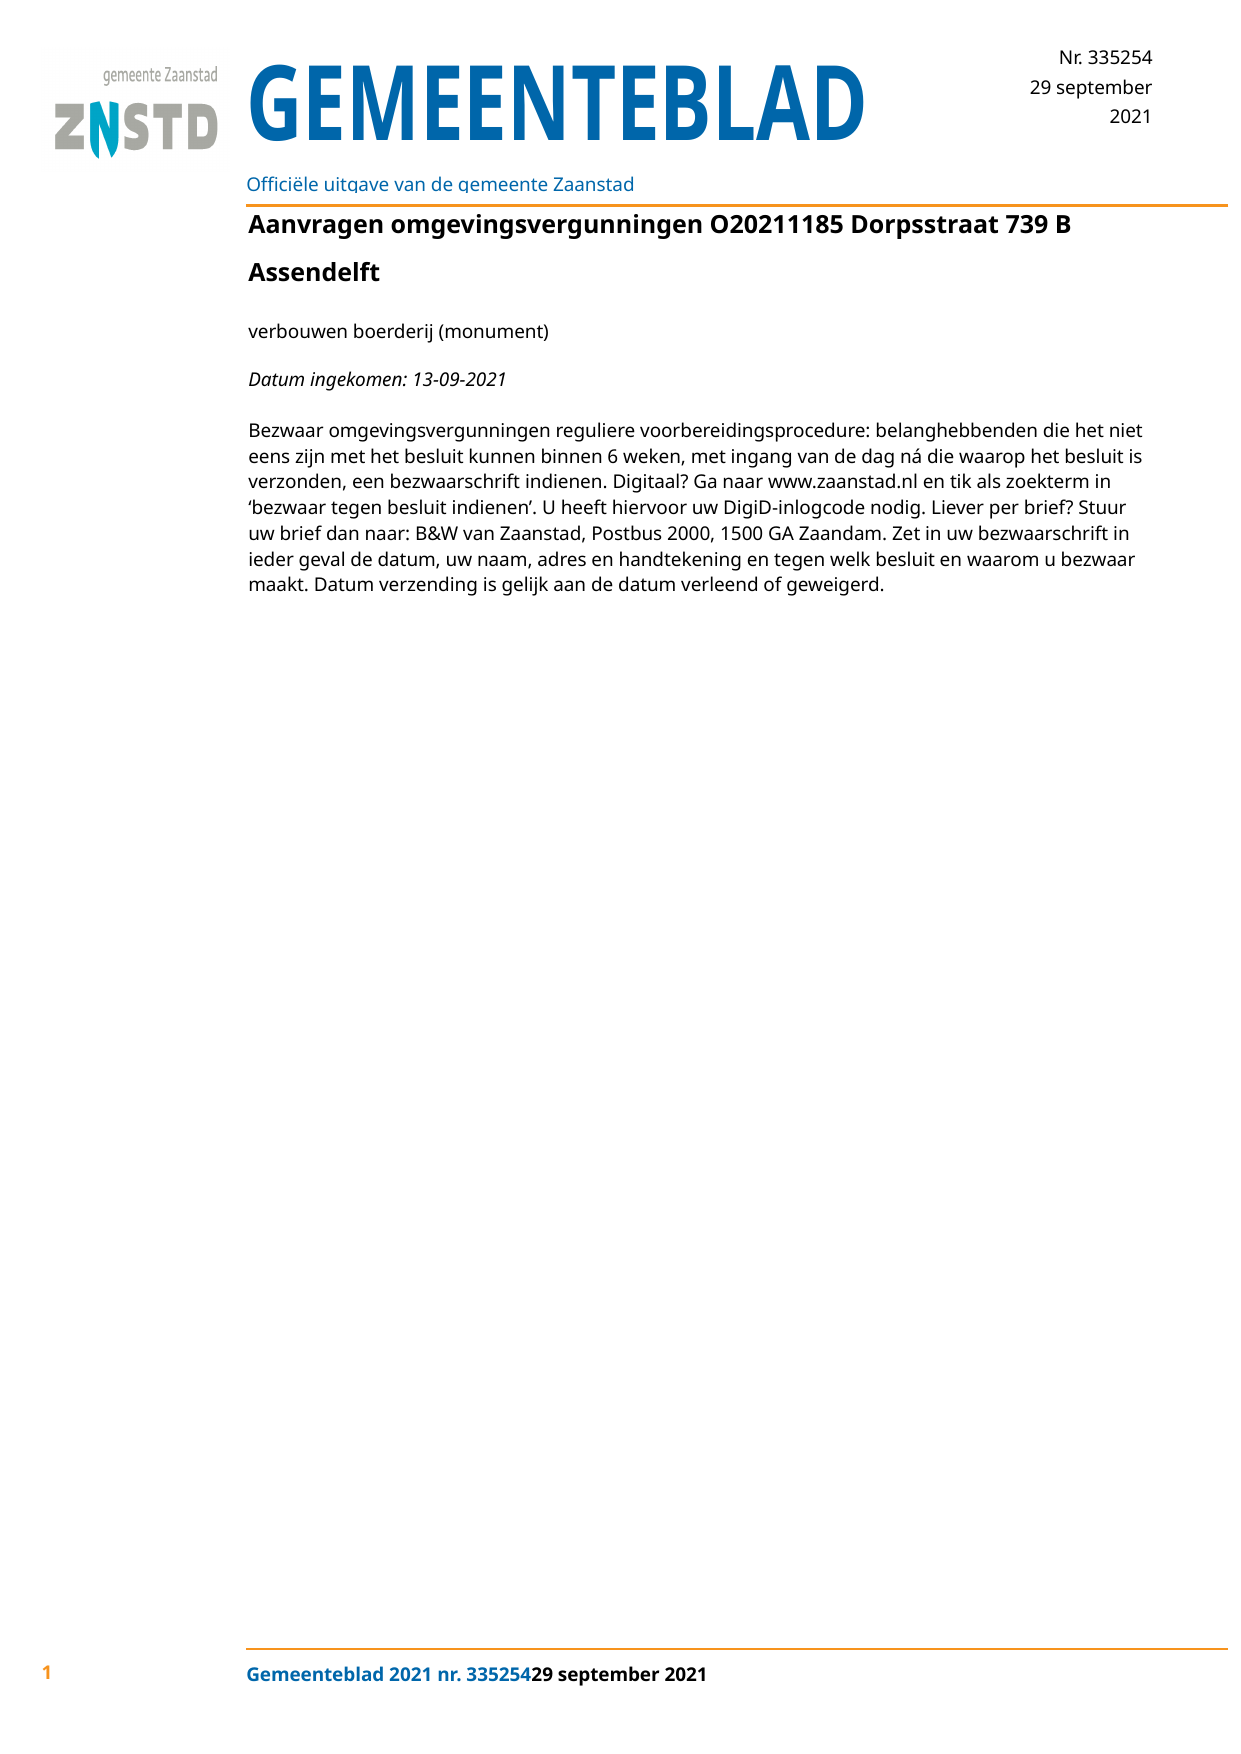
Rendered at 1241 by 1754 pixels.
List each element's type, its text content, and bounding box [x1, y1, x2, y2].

text verbouwen boerderij (monument) [248, 318, 1152, 344]
text Bezwaar omgevingsvergunningen reguliere voorbereidingsprocedure: belanghebbenden die het niet eens zijn met het besluit kunnen binnen 6 weken, met ingang van de dag ná die waarop het besluit is verzonden, een bezwaarschrift indienen. Digitaal? Ga naar www.zaanstad.nl en tik als zoekterm in ‘bezwaar tegen besluit indienen’. U heeft hiervoor uw DigiD-inlogcode nodig. Liever per brief? Stuur uw brief dan naar: B&W van Zaanstad, Postbus 2000, 1500 GA Zaandam. Zet in uw bezwaarschrift in ieder geval de datum, uw naam, adres en handtekening en tegen welk besluit en waarom u bezwaar maakt. Datum verzending is gelijk aan de datum verleend of geweigerd. [248, 417, 1152, 597]
picture [41, 47, 231, 172]
text Aanvragen omgevingsvergunningen O20211185 Dorpsstraat 739 B Assendelft [248, 207, 1152, 288]
text Datum ingekomen: 13-09-2021 [248, 366, 1152, 391]
